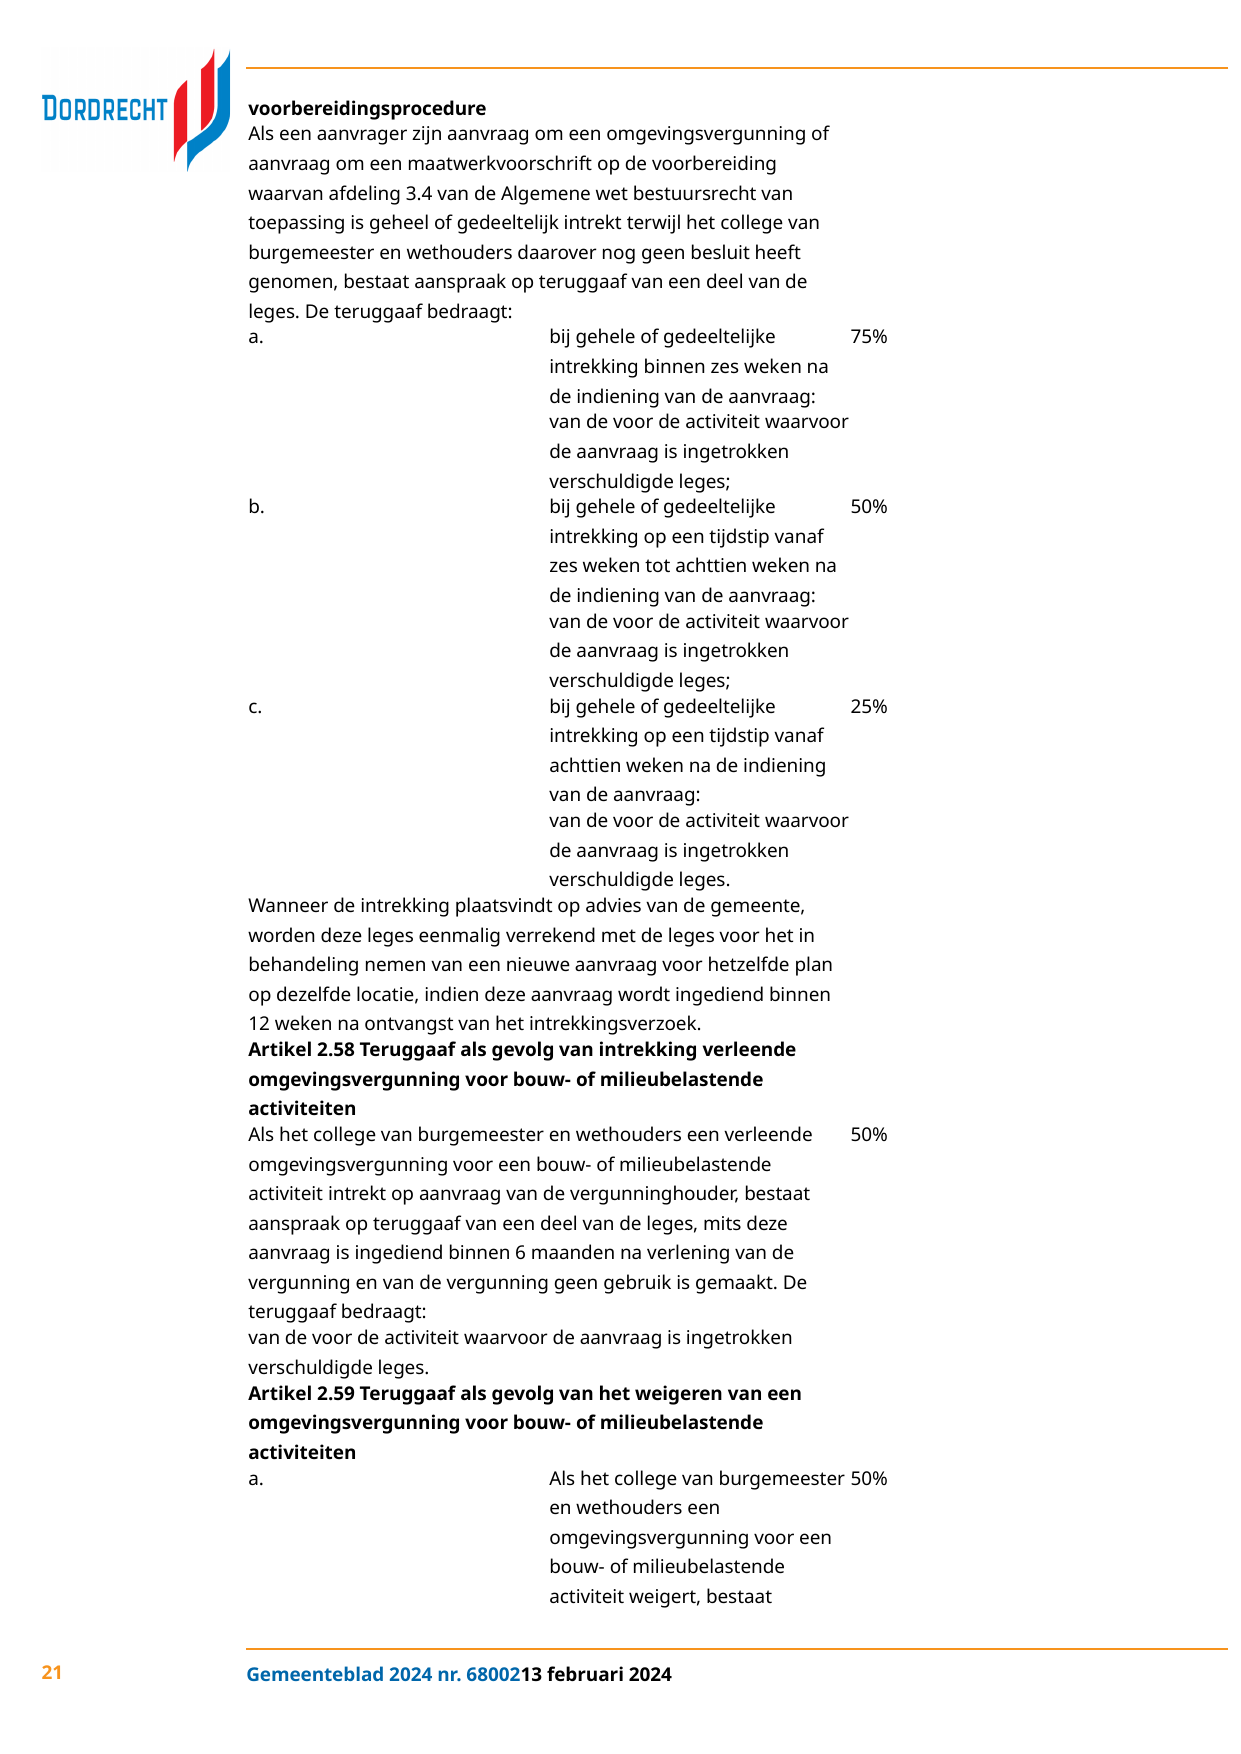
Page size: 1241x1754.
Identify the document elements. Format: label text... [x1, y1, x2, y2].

table_cell voorbereidingsprocedure [248, 95, 850, 121]
table_cell [850, 808, 1152, 892]
table_cell [850, 95, 1152, 121]
table_cell [248, 608, 549, 693]
table_cell [850, 1325, 1152, 1380]
table_cell Als het college van burgemeester en wethouders een omgevingsvergunning voor een bouw- of milieubelastende activiteit weigert, bestaat [549, 1465, 850, 1609]
table_cell van de voor de activiteit waarvoor de aanvraag is ingetrokken verschuldigde leges. [248, 1325, 850, 1380]
table_cell a. [248, 324, 549, 409]
table_cell Artikel 2.59 Teruggaaf als gevolg van het weigeren van een omgevingsvergunning voor bouw- of milieubelastende activiteiten [248, 1380, 850, 1465]
table_cell c. [248, 693, 549, 807]
table_cell b. [248, 494, 549, 608]
table_cell [248, 808, 549, 892]
table_cell [248, 409, 549, 493]
table_cell [850, 1380, 1152, 1465]
table_cell Wanneer de intrekking plaatsvindt op advies van de gemeente, worden deze leges eenmalig verrekend met de leges voor het in behandeling nemen van een nieuwe aanvraag voor hetzelfde plan op dezelfde locatie, indien deze aanvraag wordt ingediend binnen 12 weken na ontvangst van het intrekkingsverzoek. [248, 892, 850, 1036]
table_cell Artikel 2.58 Teruggaaf als gevolg van intrekking verleende omgevingsvergunning voor bouw- of milieubelastende activiteiten [248, 1036, 850, 1121]
table_cell bij gehele of gedeeltelijke intrekking op een tijdstip vanaf zes weken tot achttien weken na de indiening van de aanvraag: [549, 494, 850, 608]
table_cell [850, 121, 1152, 324]
table_cell 25% [850, 693, 1152, 807]
table_cell bij gehele of gedeeltelijke intrekking binnen zes weken na de indiening van de aanvraag: [549, 324, 850, 409]
table_cell [850, 409, 1152, 493]
table_cell 50% [850, 494, 1152, 608]
table_cell 50% [850, 1465, 1152, 1609]
table_cell van de voor de activiteit waarvoor de aanvraag is ingetrokken verschuldigde leges; [549, 608, 850, 693]
table_cell bij gehele of gedeeltelijke intrekking op een tijdstip vanaf achttien weken na de indiening van de aanvraag: [549, 693, 850, 807]
table_cell 50% [850, 1121, 1152, 1324]
picture [41, 47, 231, 172]
table_cell [850, 1036, 1152, 1121]
table_cell Als een aanvrager zijn aanvraag om een omgevingsvergunning of aanvraag om een maatwerkvoorschrift op de voorbereiding waarvan afdeling 3.4 van de Algemene wet bestuursrecht van toepassing is geheel of gedeeltelijk intrekt terwijl het college van burgemeester en wethouders daarover nog geen besluit heeft genomen, bestaat aanspraak op teruggaaf van een deel van de leges. De teruggaaf bedraagt: [248, 121, 850, 324]
table_cell a. [248, 1465, 549, 1609]
table_cell van de voor de activiteit waarvoor de aanvraag is ingetrokken verschuldigde leges. [549, 808, 850, 892]
table_cell Als het college van burgemeester en wethouders een verleende omgevingsvergunning voor een bouw- of milieubelastende activiteit intrekt op aanvraag van de vergunninghouder, bestaat aanspraak op teruggaaf van een deel van de leges, mits deze aanvraag is ingediend binnen 6 maanden na verlening van de vergunning en van de vergunning geen gebruik is gemaakt. De teruggaaf bedraagt: [248, 1121, 850, 1324]
table_cell [850, 608, 1152, 693]
table_cell [850, 892, 1152, 1036]
table_cell 75% [850, 324, 1152, 409]
table_cell van de voor de activiteit waarvoor de aanvraag is ingetrokken verschuldigde leges; [549, 409, 850, 493]
